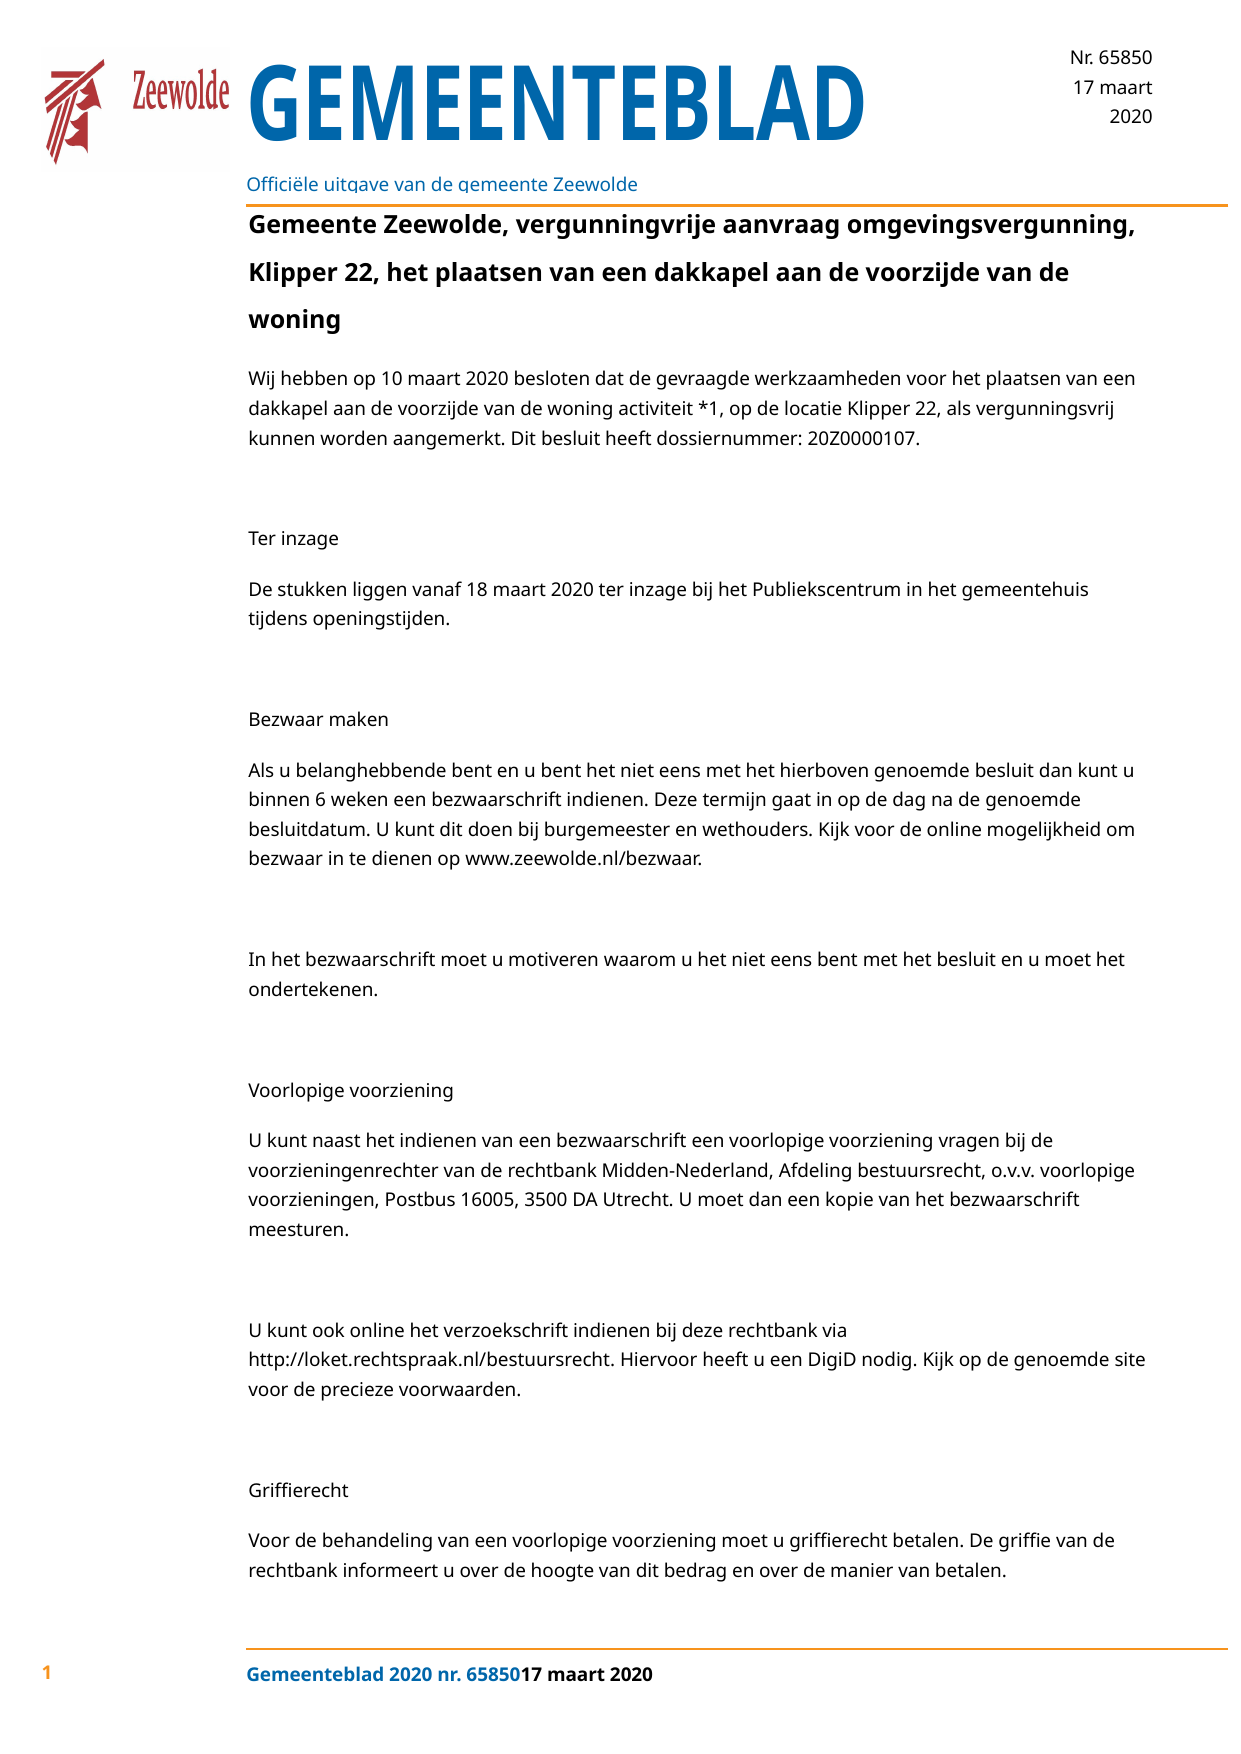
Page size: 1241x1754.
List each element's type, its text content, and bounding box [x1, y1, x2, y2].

text Ter inzage [248, 526, 1152, 551]
text Voor de behandeling van een voorlopige voorziening moet u griffierecht betalen. De griffie van de rechtbank informeert u over de hoogte van dit bedrag en over de manier van betalen. [248, 1527, 1152, 1582]
text Gemeente Zeewolde, vergunningvrije aanvraag omgevingsvergunning, Klipper 22, het plaatsen van een dakkapel aan de voorzijde van de woning [248, 207, 1152, 336]
text U kunt naast het indienen van een bezwaarschrift een voorlopige voorziening vragen bij de voorzieningenrechter van de rechtbank Midden-Nederland, Afdeling bestuursrecht, o.v.v. voorlopige voorzieningen, Postbus 16005, 3500 DA Utrecht. U moet dan een kopie van het bezwaarschrift meesturen. [248, 1127, 1152, 1242]
text Wij hebben op 10 maart 2020 besloten dat de gevraagde werkzaamheden voor het plaatsen van een dakkapel aan de voorzijde van de woning activiteit *1, op de locatie Klipper 22, als vergunningsvrij kunnen worden aangemerkt. Dit besluit heeft dossiernummer: 20Z0000107. [248, 366, 1152, 450]
text Voorlopige voorziening [248, 1077, 1152, 1102]
text Bezwaar maken [248, 706, 1152, 732]
text Als u belanghebbende bent en u bent het niet eens met het hierboven genoemde besluit dan kunt u binnen 6 weken een bezwaarschrift indienen. Deze termijn gaat in op de dag na de genoemde besluitdatum. U kunt dit doen bij burgemeester en wethouders. Kijk voor de online mogelijkheid om bezwaar in te dienen op www.zeewolde.nl/bezwaar. [248, 757, 1152, 871]
text In het bezwaarschrift moet u motiveren waarom u het niet eens bent met het besluit en u moet het ondertekenen. [248, 946, 1152, 1002]
text U kunt ook online het verzoekschrift indienen bij deze rechtbank via http://loket.rechtspraak.nl/bestuursrecht. Hiervoor heeft u een DigiD nodig. Kijk op de genoemde site voor de precieze voorwaarden. [248, 1317, 1152, 1402]
text Griffierecht [248, 1477, 1152, 1502]
text De stukken liggen vanaf 18 maart 2020 ter inzage bij het Publiekscentrum in het gemeentehuis tijdens openingstijden. [248, 576, 1152, 631]
picture [41, 47, 231, 172]
